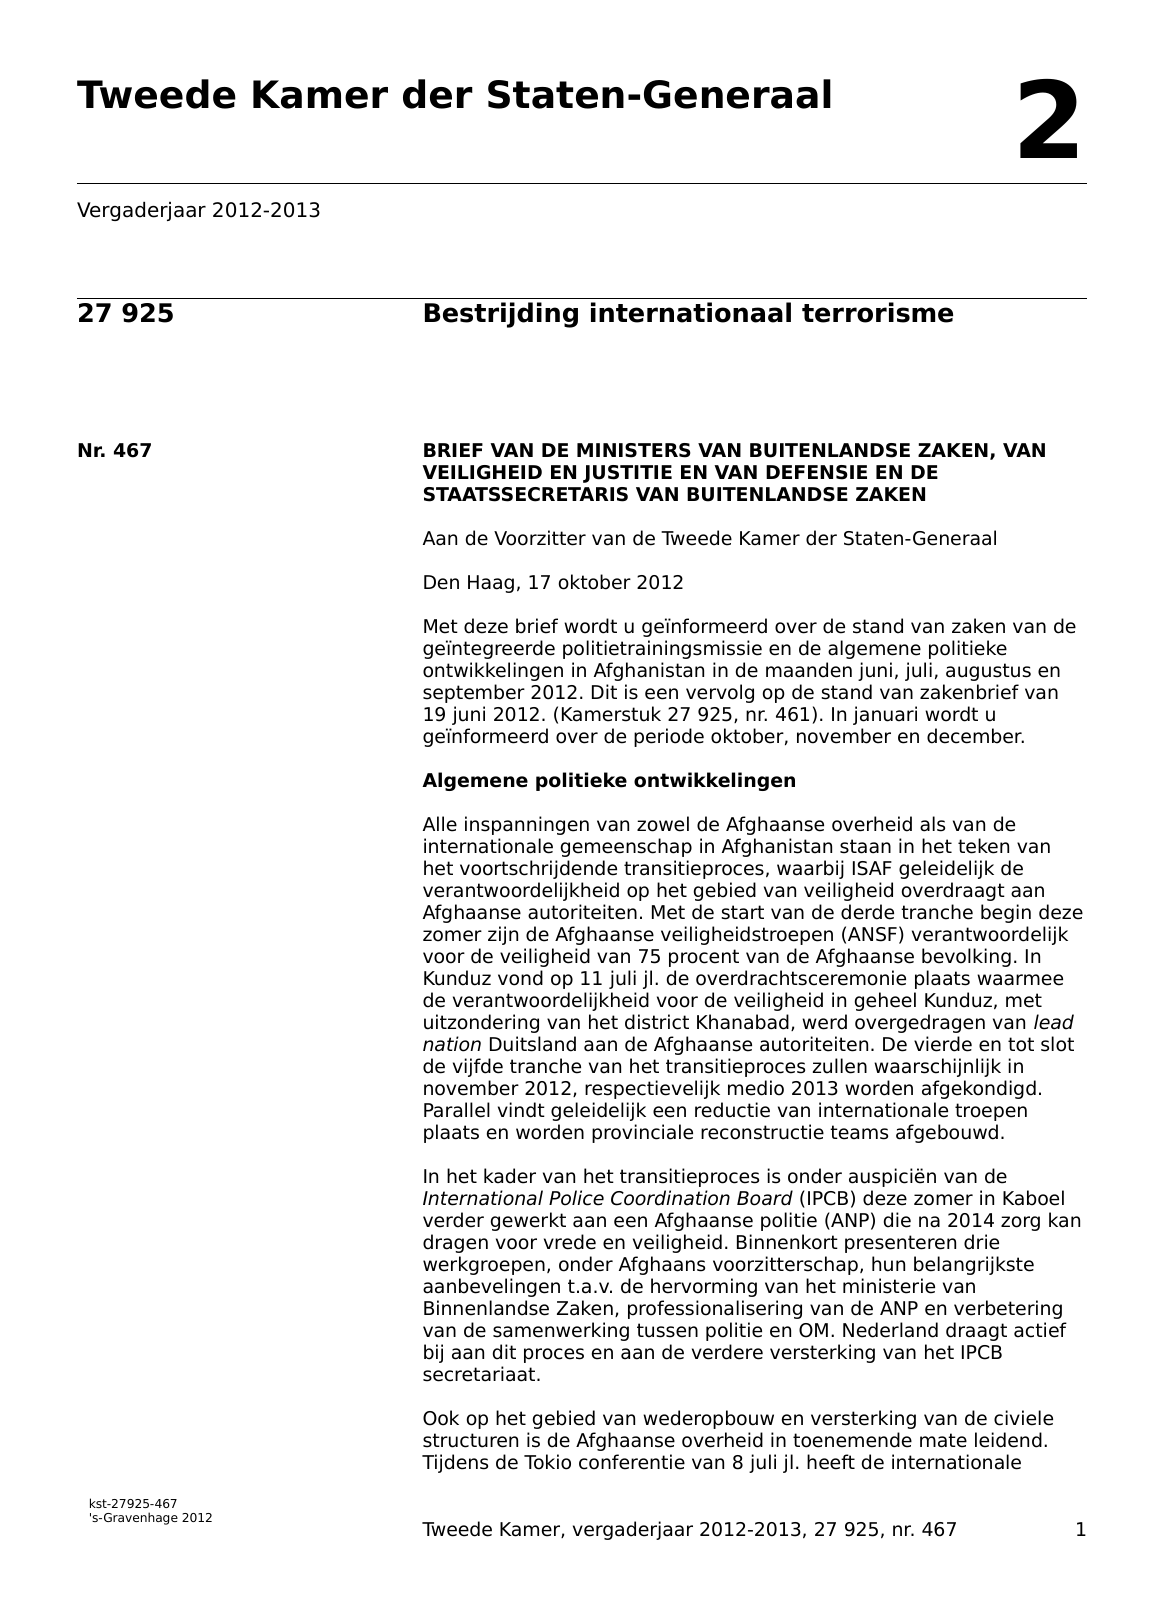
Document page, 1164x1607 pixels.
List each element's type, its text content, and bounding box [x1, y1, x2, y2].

text kst-27925-467 [88, 1497, 323, 1511]
subtitle Algemene politieke ontwikkelingen [422, 770, 1087, 792]
text Aan de Voorzitter van de Tweede Kamer der Staten-Generaal [422, 528, 1087, 550]
text Den Haag, 17 oktober 2012 [422, 572, 1087, 594]
text Alle inspanningen van zowel de Afghaanse overheid als van de internationale gemeenschap in Afghanistan staan in het teken van het voortschrijdende transitieproces, waarbij ISAF geleidelijk de verantwoordelijkheid op het gebied van veiligheid overdraagt aan Afghaanse autoriteiten. Met de start van de derde tranche begin deze zomer zijn de Afghaanse veiligheidstroepen (ANSF) verantwoordelijk voor de veiligheid van 75 procent van de Afghaanse bevolking. In Kunduz vond op 11 juli jl. de overdrachtsceremonie plaats waarmee de verantwoordelijkheid voor de veiligheid in geheel Kunduz, met uitzondering van het district Khanabad, werd overgedragen van lead nation Duitsland aan de Afghaanse autoriteiten. De vierde en tot slot de vijfde tranche van het transitieproces zullen waarschijnlijk in november 2012, respectievelijk medio 2013 worden afgekondigd. Parallel vindt geleidelijk een reductie van internationale troepen plaats en worden provinciale reconstructie teams afgebouwd. [422, 814, 1087, 1144]
text 's-Gravenhage 2012 [88, 1511, 323, 1525]
text In het kader van het transitieproces is onder auspiciën van de International Police Coordination Board (IPCB) deze zomer in Kaboel verder gewerkt aan een Afghaanse politie (ANP) die na 2014 zorg kan dragen voor vrede en veiligheid. Binnenkort presenteren drie werkgroepen, onder Afghaans voorzitterschap, hun belangrijkste aanbevelingen t.a.v. de hervorming van het ministerie van Binnenlandse Zaken, professionalisering van de ANP en verbetering van de samenwerking tussen politie en OM. Nederland draagt actief bij aan dit proces en aan de verdere versterking van het IPCB secretariaat. [422, 1166, 1087, 1386]
table_header Tweede Kamer der Staten-Generaal [77, 59, 886, 183]
subtitle 27 925 Bestrijding internationaal terrorisme [77, 299, 1087, 329]
text Met deze brief wordt u geïnformeerd over de stand van zaken van de geïntegreerde politietrainingsmissie en de algemene politieke ontwikkelingen in Afghanistan in de maanden juni, juli, augustus en september 2012. Dit is een vervolg op de stand van zakenbrief van 19 juni 2012. (Kamerstuk 27 925, nr. 461). In januari wordt u geïnformeerd over de periode oktober, november en december. [422, 616, 1087, 748]
text Ook op het gebied van wederopbouw en versterking van de civiele structuren is de Afghaanse overheid in toenemende mate leidend. Tijdens de Tokio conferentie van 8 juli jl. heeft de internationale [422, 1408, 1087, 1474]
table_header 2 [886, 59, 1087, 183]
table_cell Vergaderjaar 2012-2013 [77, 184, 1087, 298]
subtitle Nr. 467 BRIEF VAN DE MINISTERS VAN BUITENLANDSE ZAKEN, VAN VEILIGHEID EN JUSTITIE EN VAN DEFENSIE EN DE STAATSSECRETARIS VAN BUITENLANDSE ZAKEN [77, 440, 1087, 506]
